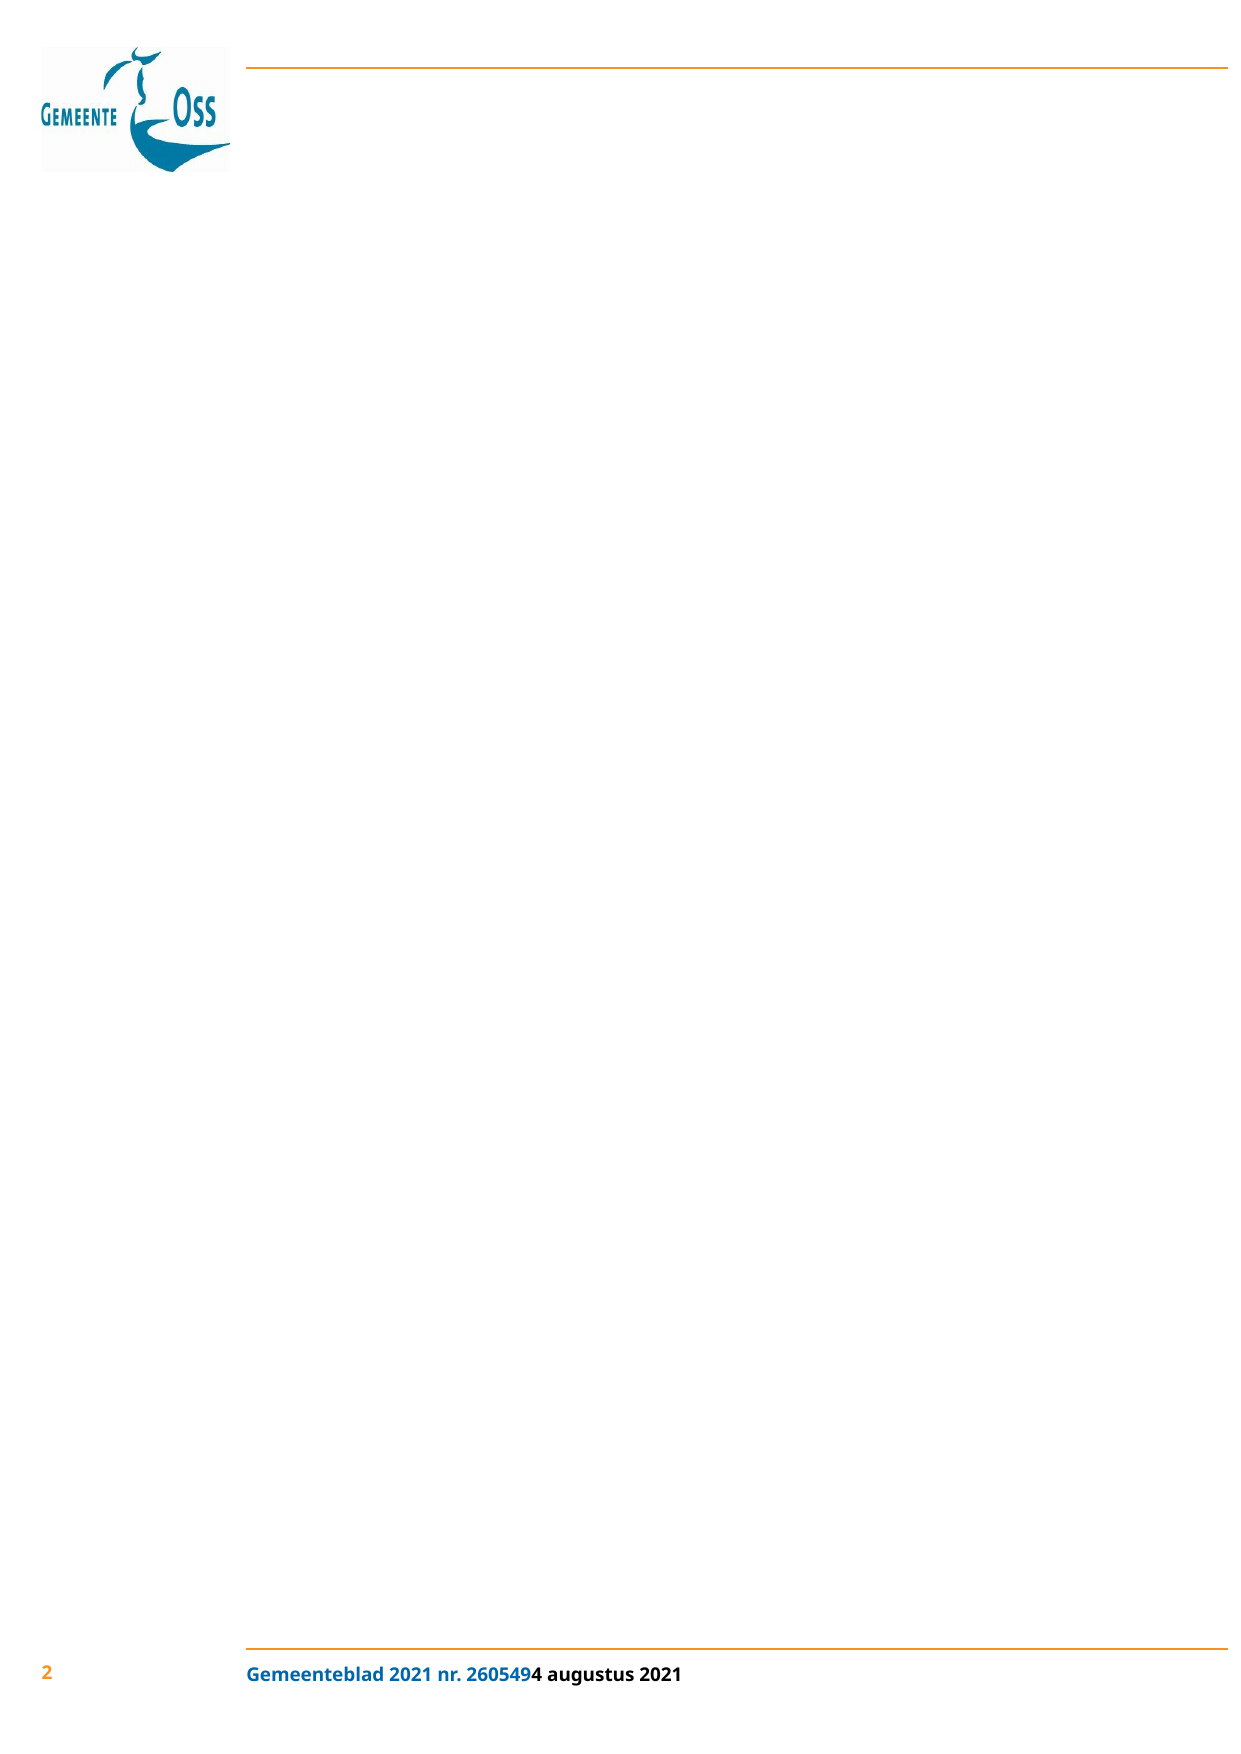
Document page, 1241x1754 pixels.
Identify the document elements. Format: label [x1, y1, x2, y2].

picture [41, 47, 231, 172]
